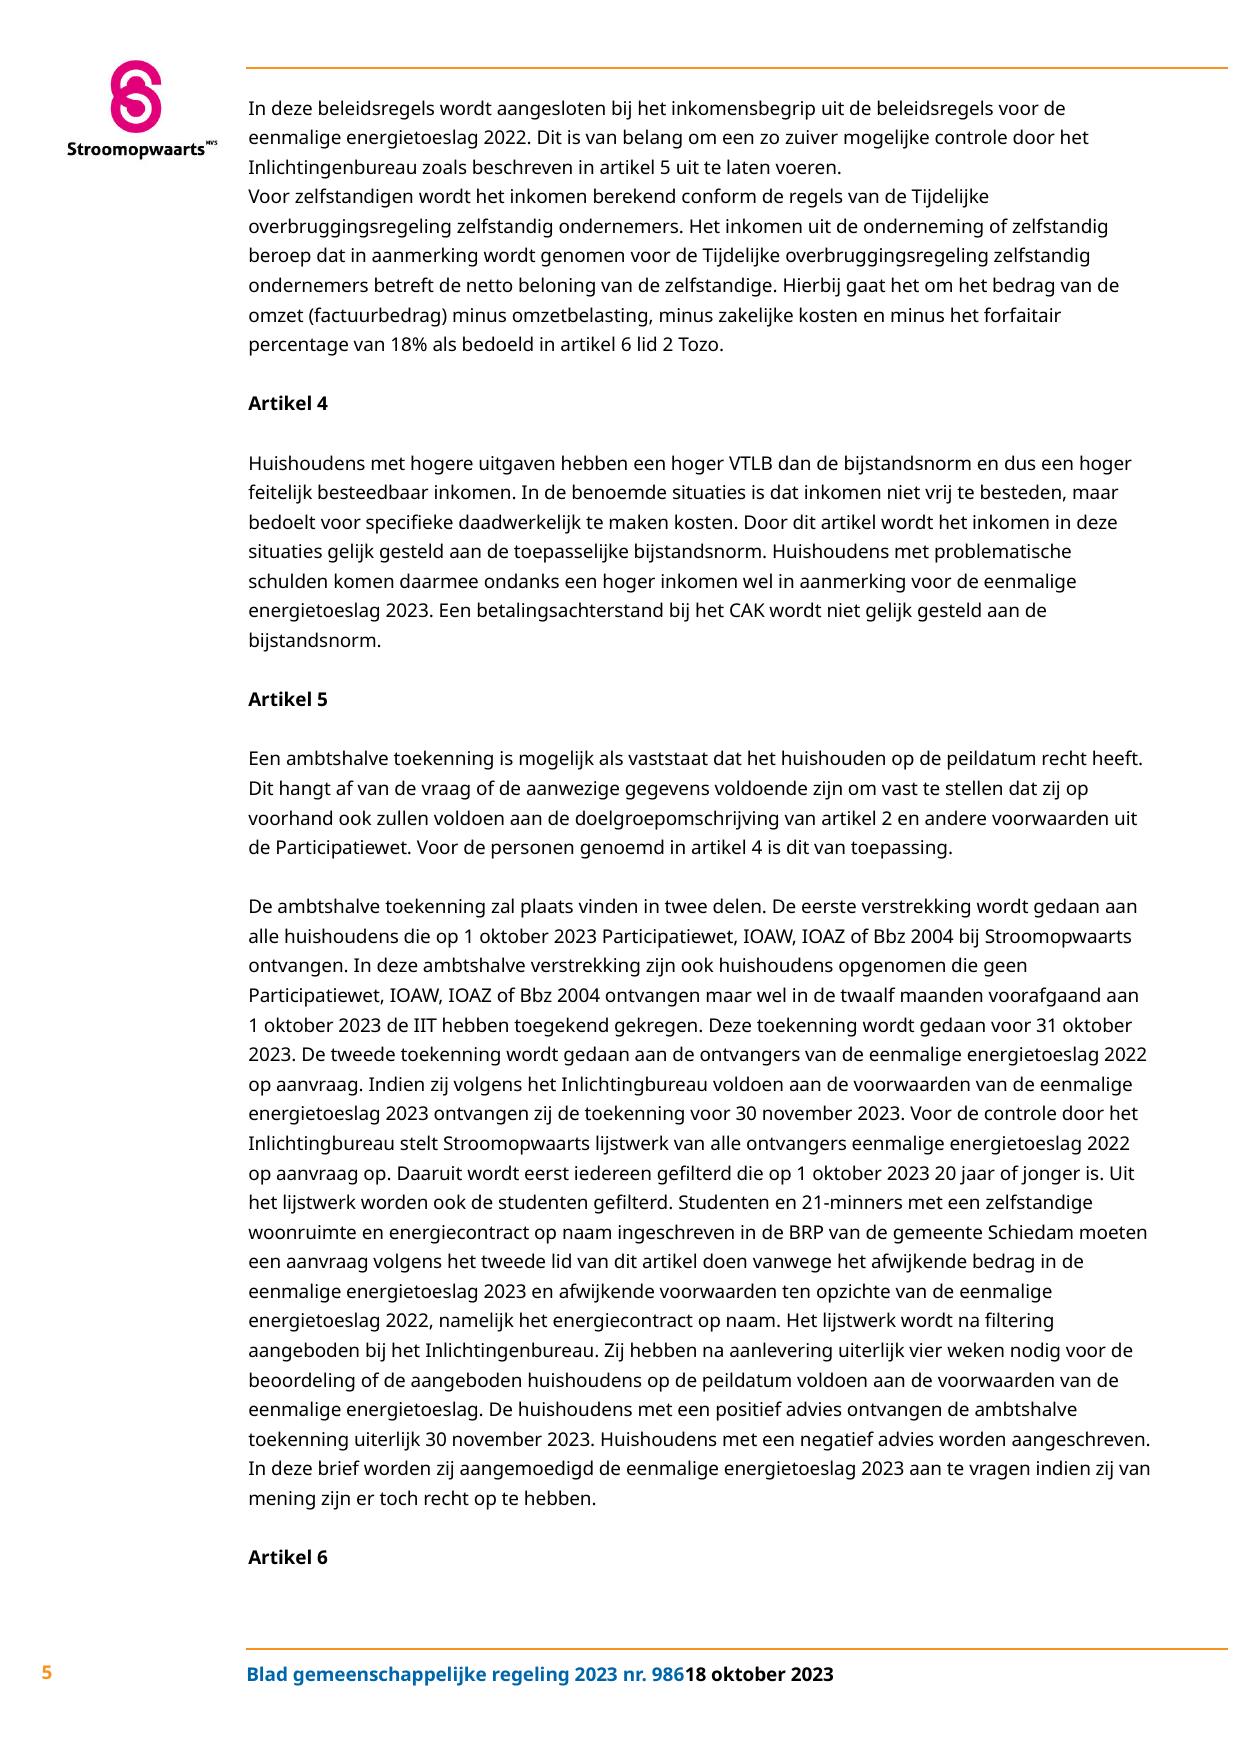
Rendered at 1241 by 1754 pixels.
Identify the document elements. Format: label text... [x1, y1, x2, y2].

text Artikel 4 [248, 391, 1152, 416]
text Huishoudens met hogere uitgaven hebben een hoger VTLB dan de bijstandsnorm en dus een hoger feitelijk besteedbaar inkomen. In de benoemde situaties is dat inkomen niet vrij te besteden, maar bedoelt voor specifieke daadwerkelijk te maken kosten. Door dit artikel wordt het inkomen in deze situaties gelijk gesteld aan de toepasselijke bijstandsnorm. Huishoudens met problematische schulden komen daarmee ondanks een hoger inkomen wel in aanmerking voor de eenmalige energietoeslag 2023. Een betalingsachterstand bij het CAK wordt niet gelijk gesteld aan de bijstandsnorm. [248, 450, 1152, 653]
text In deze beleidsregels wordt aangesloten bij het inkomensbegrip uit de beleidsregels voor de eenmalige energietoeslag 2022. Dit is van belang om een zo zuiver mogelijke controle door het Inlichtingenbureau zoals beschreven in artikel 5 uit te laten voeren. [248, 95, 1152, 180]
text Voor zelfstandigen wordt het inkomen berekend conform de regels van de Tijdelijke overbruggingsregeling zelfstandig ondernemers. Het inkomen uit de onderneming of zelfstandig beroep dat in aanmerking wordt genomen voor de Tijdelijke overbruggingsregeling zelfstandig ondernemers betreft de netto beloning van de zelfstandige. Hierbij gaat het om het bedrag van de omzet (factuurbedrag) minus omzetbelasting, minus zakelijke kosten en minus het forfaitair percentage van 18% als bedoeld in artikel 6 lid 2 Tozo. [248, 183, 1152, 357]
picture [41, 47, 231, 172]
text Artikel 6 [248, 1544, 1152, 1570]
text Artikel 5 [248, 686, 1152, 712]
text Een ambtshalve toekenning is mogelijk als vaststaat dat het huishouden op de peildatum recht heeft. Dit hangt af van de vraag of de aanwezige gegevens voldoende zijn om vast te stellen dat zij op voorhand ook zullen voldoen aan de doelgroepomschrijving van artikel 2 en andere voorwaarden uit de Participatiewet. Voor de personen genoemd in artikel 4 is dit van toepassing. [248, 746, 1152, 860]
text De ambtshalve toekenning zal plaats vinden in twee delen. De eerste verstrekking wordt gedaan aan alle huishoudens die op 1 oktober 2023 Participatiewet, IOAW, IOAZ of Bbz 2004 bij Stroomopwaarts ontvangen. In deze ambtshalve verstrekking zijn ook huishoudens opgenomen die geen Participatiewet, IOAW, IOAZ of Bbz 2004 ontvangen maar wel in de twaalf maanden voorafgaand aan 1 oktober 2023 de IIT hebben toegekend gekregen. Deze toekenning wordt gedaan voor 31 oktober 2023. De tweede toekenning wordt gedaan aan de ontvangers van de eenmalige energietoeslag 2022 op aanvraag. Indien zij volgens het Inlichtingbureau voldoen aan de voorwaarden van de eenmalige energietoeslag 2023 ontvangen zij de toekenning voor 30 november 2023. Voor de controle door het Inlichtingbureau stelt Stroomopwaarts lijstwerk van alle ontvangers eenmalige energietoeslag 2022 op aanvraag op. Daaruit wordt eerst iedereen gefilterd die op 1 oktober 2023 20 jaar of jonger is. Uit het lijstwerk worden ook de studenten gefilterd. Studenten en 21-minners met een zelfstandige woonruimte en energiecontract op naam ingeschreven in de BRP van de gemeente Schiedam moeten een aanvraag volgens het tweede lid van dit artikel doen vanwege het afwijkende bedrag in de eenmalige energietoeslag 2023 en afwijkende voorwaarden ten opzichte van de eenmalige energietoeslag 2022, namelijk het energiecontract op naam. Het lijstwerk wordt na filtering aangeboden bij het Inlichtingenbureau. Zij hebben na aanlevering uiterlijk vier weken nodig voor de beoordeling of de aangeboden huishoudens op de peildatum voldoen aan de voorwaarden van de eenmalige energietoeslag. De huishoudens met een positief advies ontvangen de ambtshalve toekenning uiterlijk 30 november 2023. Huishoudens met een negatief advies worden aangeschreven. In deze brief worden zij aangemoedigd de eenmalige energietoeslag 2023 aan te vragen indien zij van mening zijn er toch recht op te hebben. [248, 893, 1152, 1511]
